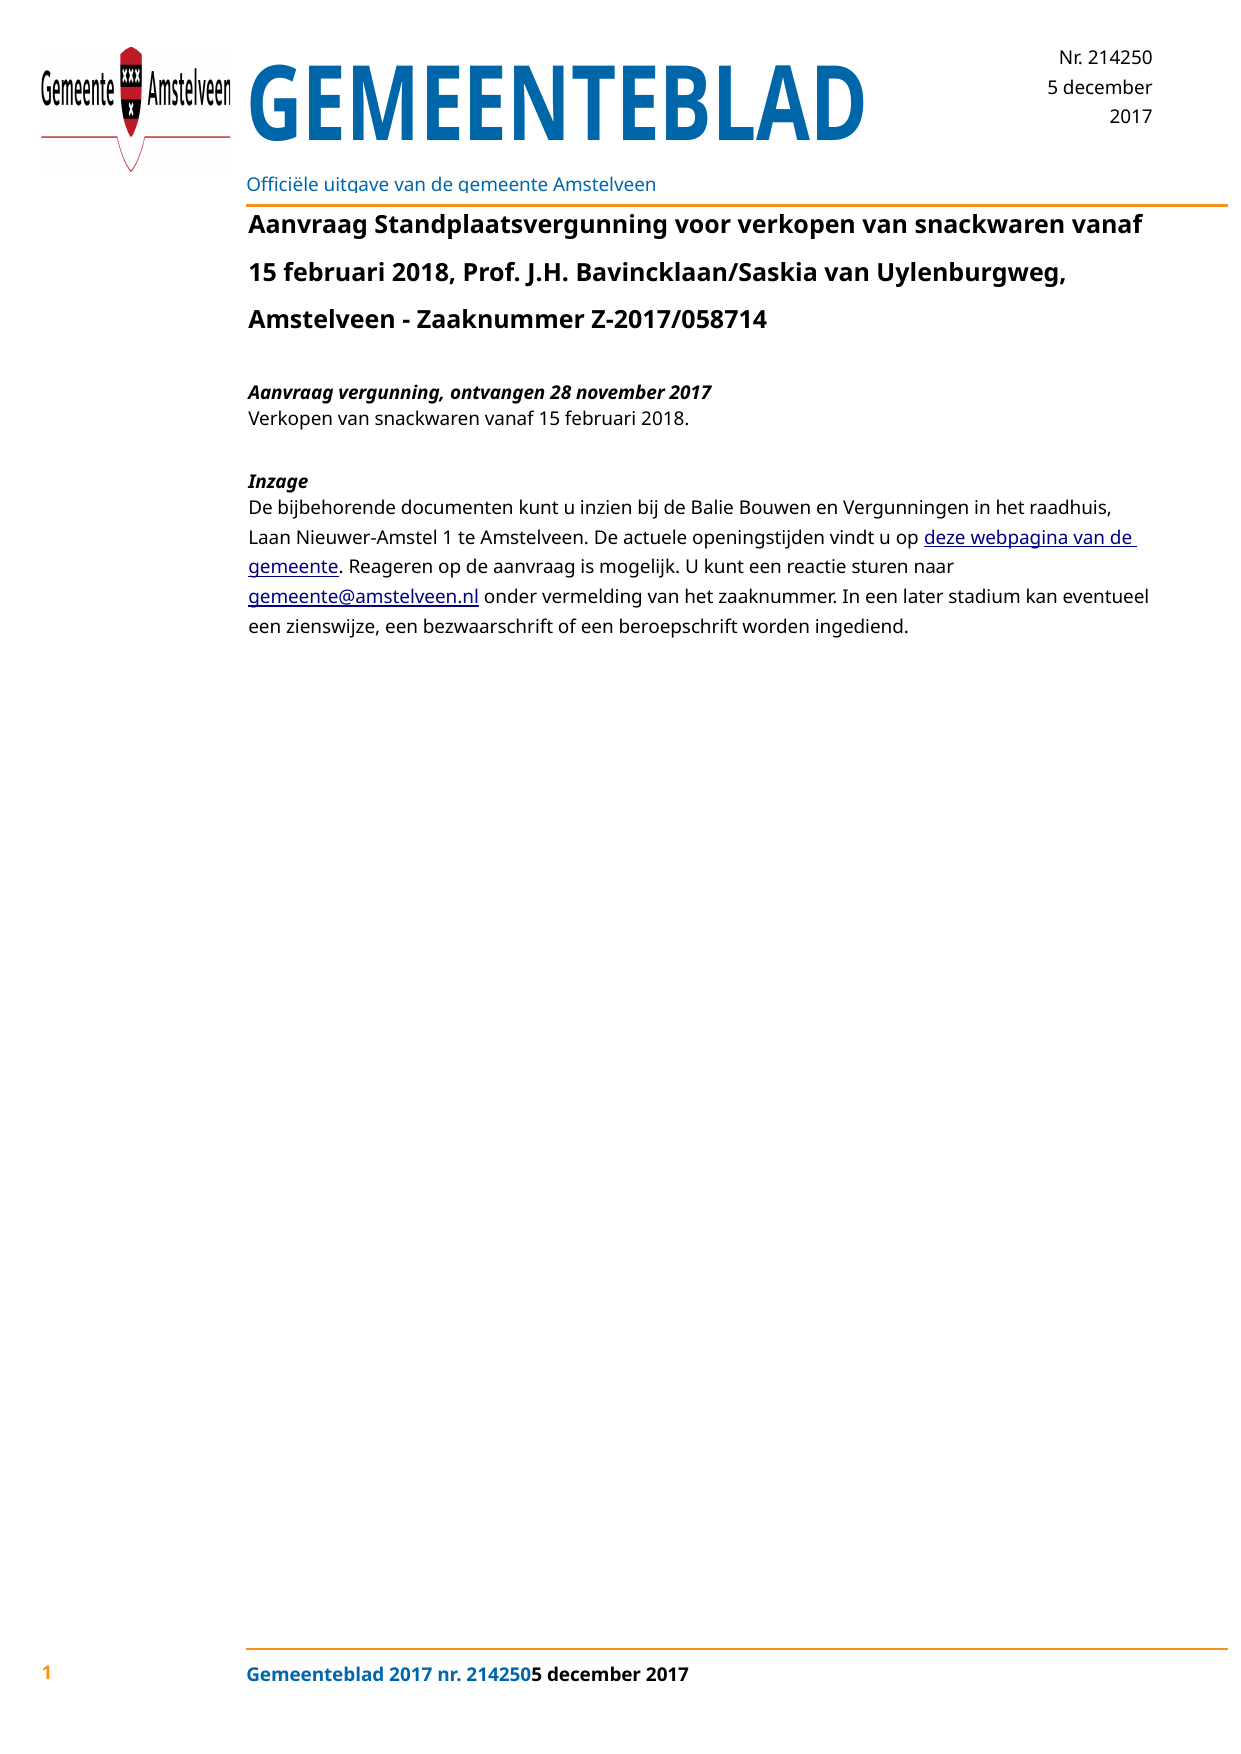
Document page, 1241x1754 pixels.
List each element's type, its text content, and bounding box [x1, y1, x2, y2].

text Aanvraag vergunning, ontvangen 28 november 2017 [248, 379, 1152, 405]
picture [41, 47, 231, 172]
text Verkopen van snackwaren vanaf 15 februari 2018. [248, 405, 1152, 431]
text Inzage [248, 469, 1152, 494]
text De bijbehorende documenten kunt u inzien bij de Balie Bouwen en Vergunningen in het raadhuis, Laan Nieuwer-Amstel 1 te Amstelveen. De actuele openingstijden vindt u op deze webpagina van de gemeente. Reageren op de aanvraag is mogelijk. U kunt een reactie sturen naar gemeente@amstelveen.nl onder vermelding van het zaaknummer. In een later stadium kan eventueel een zienswijze, een bezwaarschrift of een beroepschrift worden ingediend. [248, 494, 1152, 638]
text Aanvraag Standplaatsvergunning voor verkopen van snackwaren vanaf 15 februari 2018, Prof. J.H. Bavincklaan/Saskia van Uylenburgweg, Amstelveen - Zaaknummer Z-2017/058714 [248, 207, 1152, 336]
